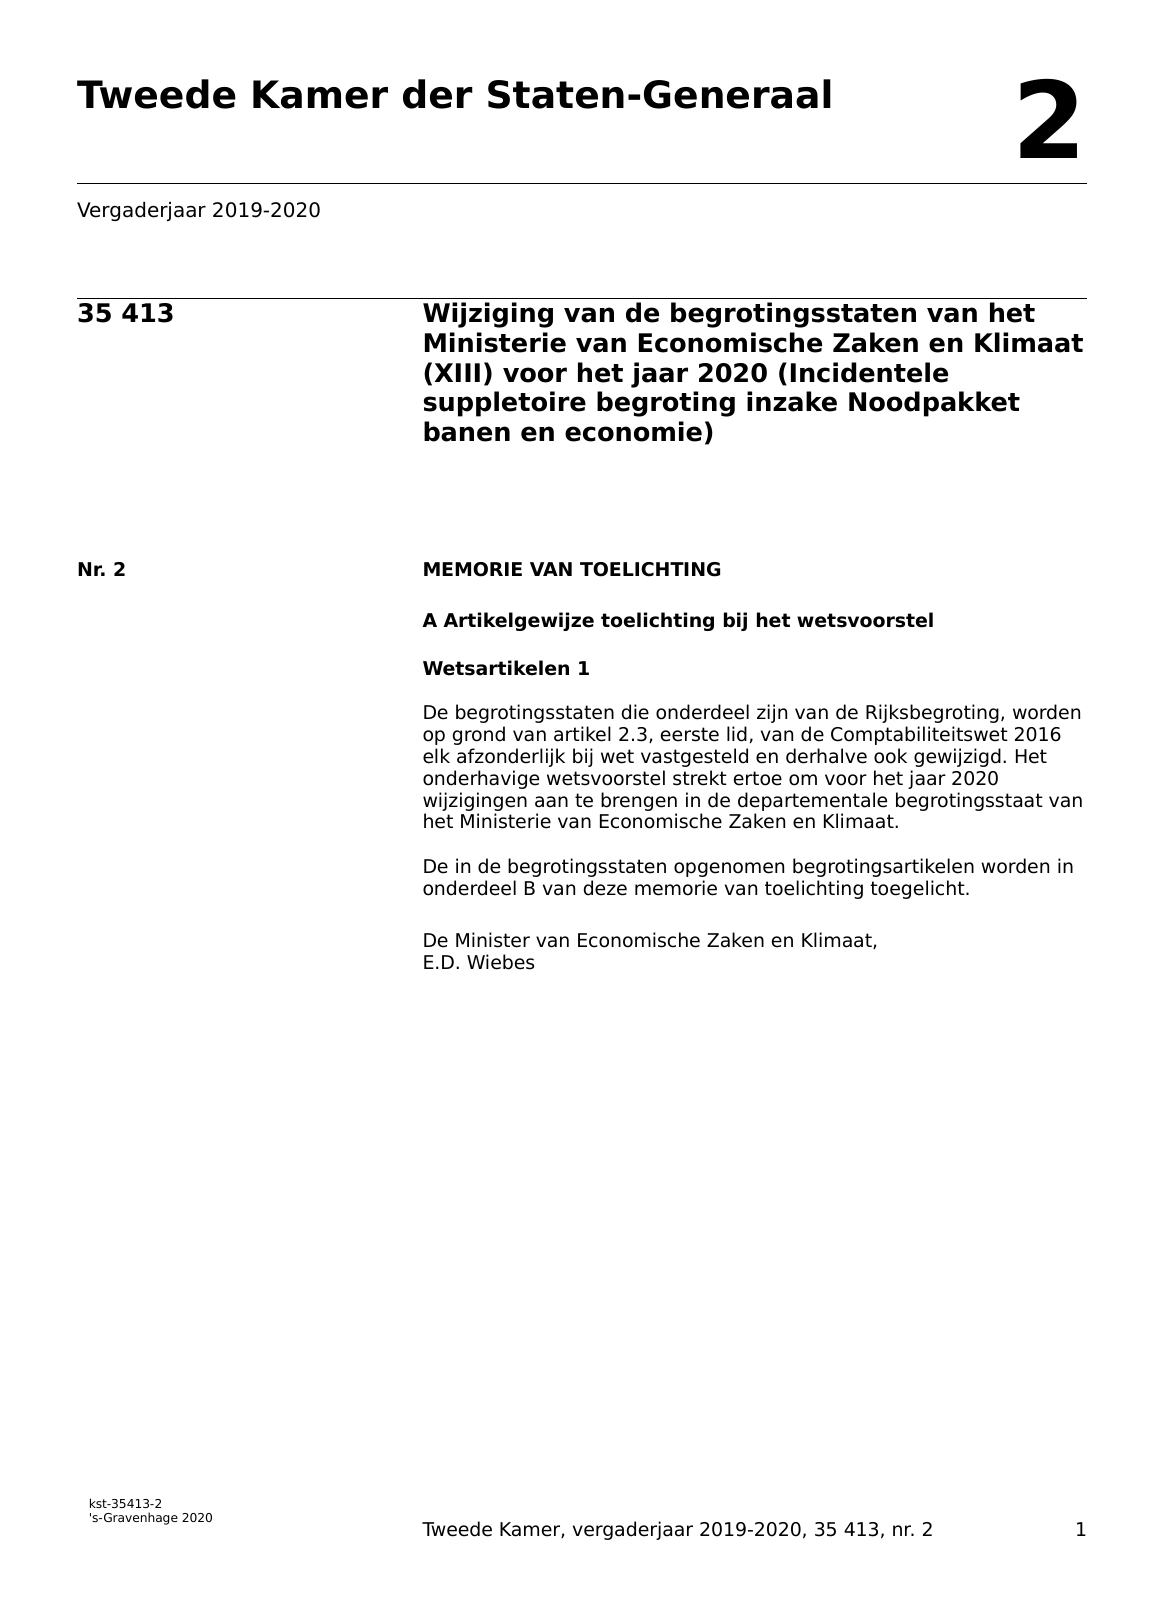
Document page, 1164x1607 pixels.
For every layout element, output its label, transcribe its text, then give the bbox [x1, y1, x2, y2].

subtitle Nr. 2 MEMORIE VAN TOELICHTING [77, 558, 1087, 580]
text De Minister van Economische Zaken en Klimaat, E.D. Wiebes [422, 929, 1087, 973]
text De in de begrotingsstaten opgenomen begrotingsartikelen worden in onderdeel B van deze memorie van toelichting toegelicht. [422, 856, 1087, 899]
subtitle 35 413 Wijziging van de begrotingsstaten van het Ministerie van Economische Zaken en Klimaat (XIII) voor het jaar 2020 (Incidentele suppletoire begroting inzake Noodpakket banen en economie) [77, 299, 1087, 447]
text De begrotingsstaten die onderdeel zijn van de Rijksbegroting, worden op grond van artikel 2.3, eerste lid, van de Comptabiliteitswet 2016 elk afzonderlijk bij wet vastgesteld en derhalve ook gewijzigd. Het onderhavige wetsvoorstel strekt ertoe om voor het jaar 2020 wijzigingen aan te brengen in de departementale begrotingsstaat van het Ministerie van Economische Zaken en Klimaat. [422, 702, 1087, 833]
subtitle Wetsartikelen 1 [422, 657, 1087, 679]
table_header 2 [886, 59, 1087, 183]
subtitle A Artikelgewijze toelichting bij het wetsvoorstel [422, 610, 1087, 632]
text 's-Gravenhage 2020 [88, 1511, 323, 1525]
table_cell Vergaderjaar 2019-2020 [77, 184, 1087, 298]
table_header Tweede Kamer der Staten-Generaal [77, 59, 886, 183]
text kst-35413-2 [88, 1497, 323, 1511]
